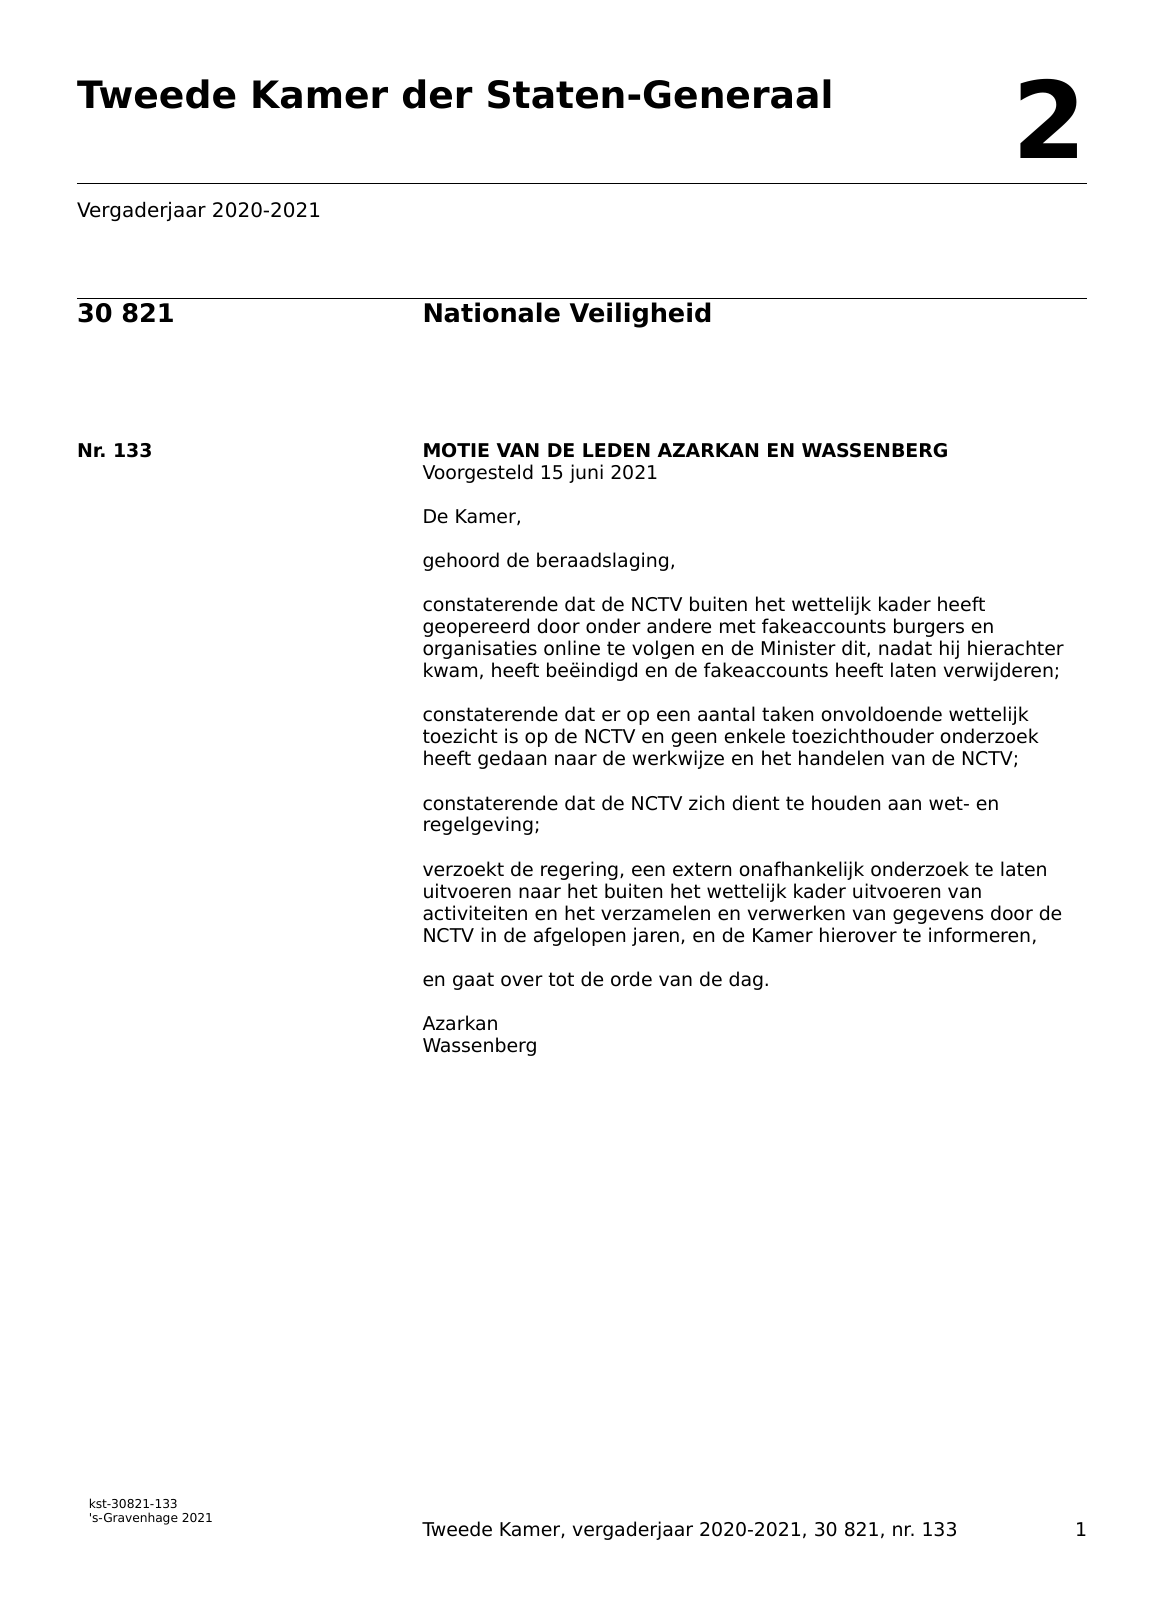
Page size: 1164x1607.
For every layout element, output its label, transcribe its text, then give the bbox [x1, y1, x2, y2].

subtitle 30 821 Nationale Veiligheid [77, 299, 1087, 329]
table_header 2 [886, 59, 1087, 183]
text constaterende dat de NCTV buiten het wettelijk kader heeft geopereerd door onder andere met fakeaccounts burgers en organisaties online te volgen en de Minister dit, nadat hij hierachter kwam, heeft beëindigd en de fakeaccounts heeft laten verwijderen; [422, 594, 1087, 682]
text 's-Gravenhage 2021 [88, 1511, 323, 1525]
text constaterende dat er op een aantal taken onvoldoende wettelijk toezicht is op de NCTV en geen enkele toezichthouder onderzoek heeft gedaan naar de werkwijze en het handelen van de NCTV; [422, 704, 1087, 770]
text gehoord de beraadslaging, [422, 550, 1087, 572]
text kst-30821-133 [88, 1497, 323, 1511]
table_cell Vergaderjaar 2020-2021 [77, 184, 1087, 298]
text Voorgesteld 15 juni 2021 [422, 462, 1087, 484]
text Wassenberg [422, 1035, 1087, 1057]
text constaterende dat de NCTV zich dient te houden aan wet- en regelgeving; [422, 792, 1087, 836]
text De Kamer, [422, 506, 1087, 528]
text verzoekt de regering, een extern onafhankelijk onderzoek te laten uitvoeren naar het buiten het wettelijk kader uitvoeren van activiteiten en het verzamelen en verwerken van gegevens door de NCTV in de afgelopen jaren, en de Kamer hierover te informeren, [422, 858, 1087, 946]
subtitle Nr. 133 MOTIE VAN DE LEDEN AZARKAN EN WASSENBERG [77, 440, 1087, 462]
table_header Tweede Kamer der Staten-Generaal [77, 59, 886, 183]
text en gaat over tot de orde van de dag. [422, 969, 1087, 991]
text Azarkan [422, 1013, 1087, 1035]
